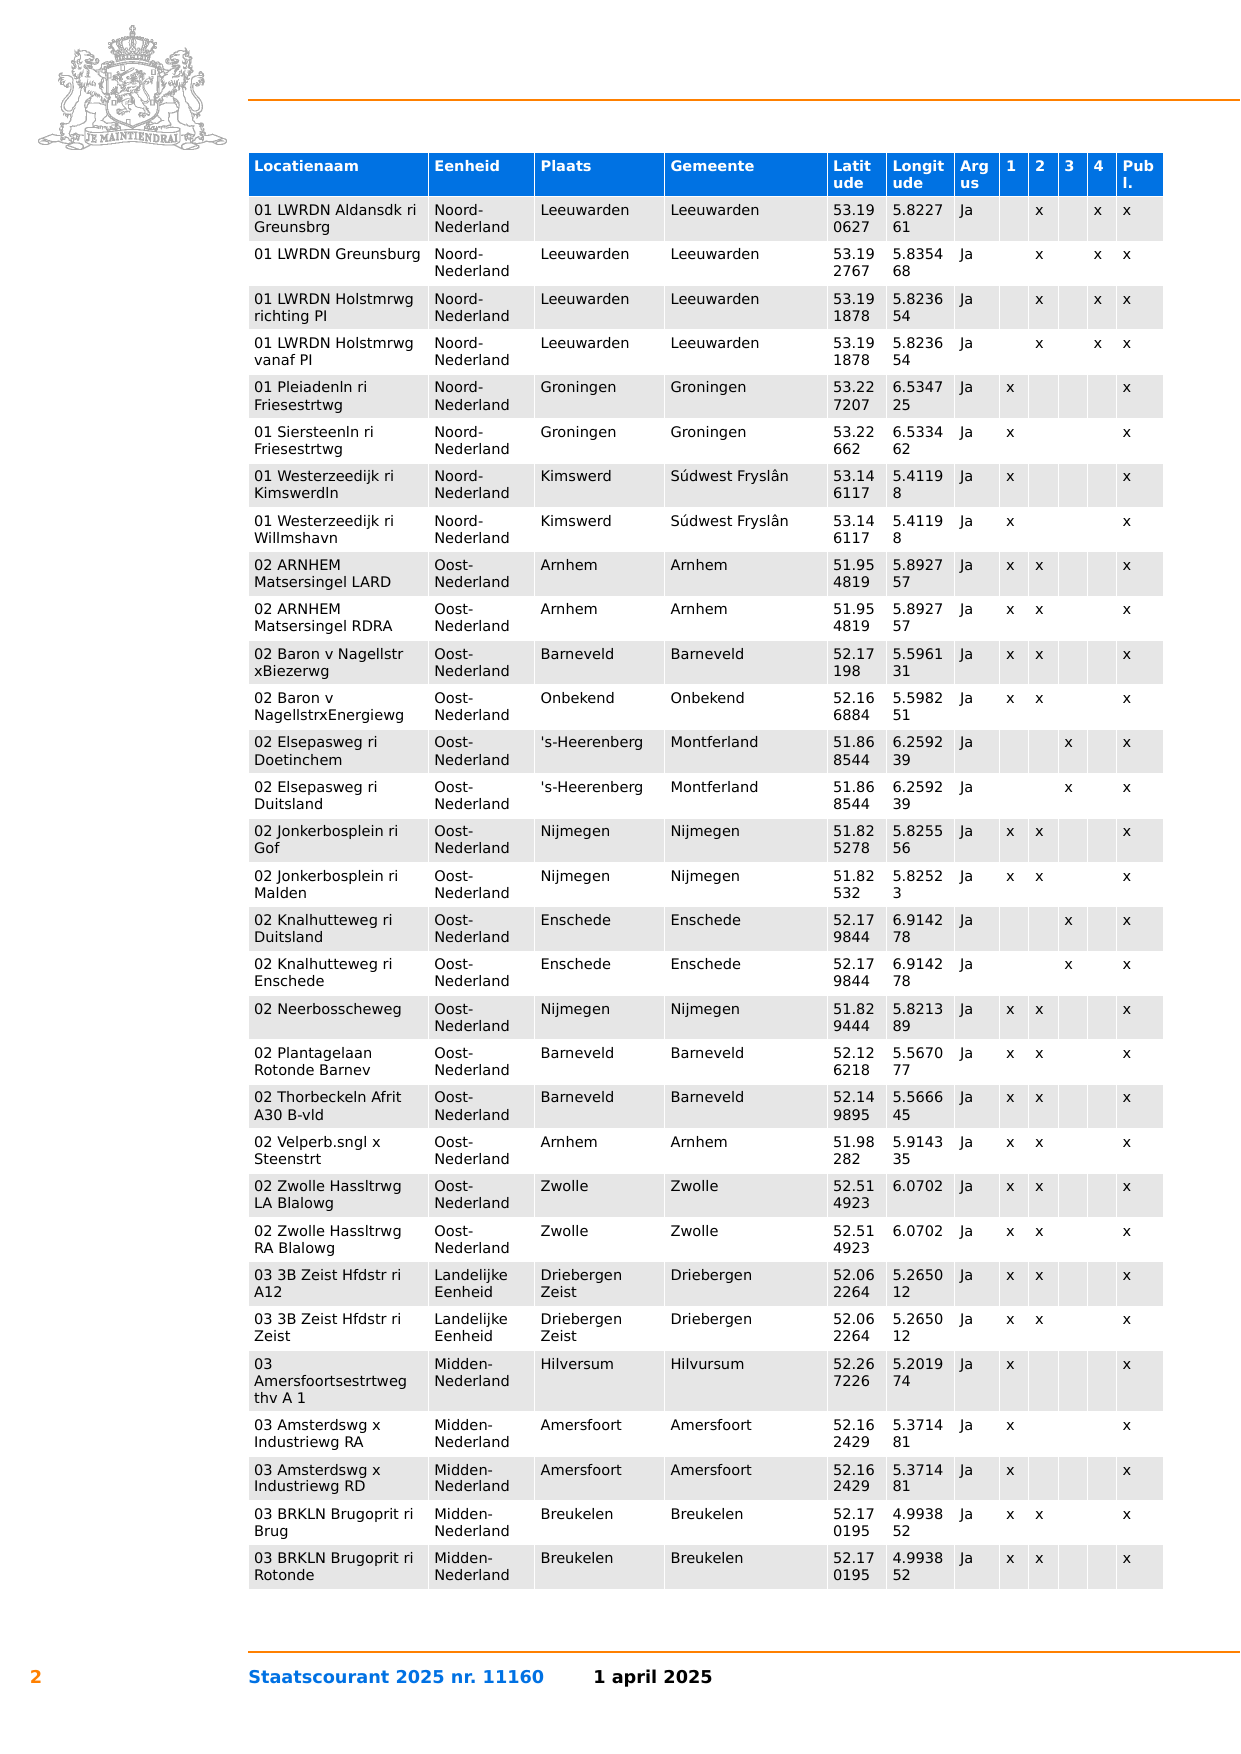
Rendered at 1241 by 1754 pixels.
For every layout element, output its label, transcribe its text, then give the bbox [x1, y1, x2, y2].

table_cell x [1029, 641, 1058, 684]
table_cell Oost-Nederland [429, 597, 534, 640]
table_cell Breukelen [665, 1545, 827, 1589]
table_cell 52.179844 [828, 952, 886, 995]
table_cell Ja [955, 1262, 999, 1306]
table_cell x [1000, 641, 1028, 684]
table_cell x [1059, 952, 1087, 995]
table_cell [1059, 1262, 1087, 1306]
table_cell 6.0702 [887, 1218, 954, 1261]
table_cell 01 LWRDN Holstmrwg richting PI [249, 286, 428, 329]
table_cell Amersfoort [535, 1457, 664, 1500]
table_cell Arnhem [535, 552, 664, 596]
table_cell x [1029, 1085, 1058, 1128]
table_cell x [1117, 1307, 1163, 1350]
table_cell Ja [955, 1545, 999, 1589]
table_cell Oost-Nederland [429, 952, 534, 995]
table_cell x [1029, 1218, 1058, 1261]
table_cell Súdwest Fryslân [665, 464, 827, 507]
table_cell [1088, 552, 1116, 596]
table_cell Oost-Nederland [429, 863, 534, 906]
table_cell [1088, 730, 1116, 773]
table_cell Oost-Nederland [429, 1174, 534, 1217]
table_cell [1088, 819, 1116, 862]
table_cell Ja [955, 1457, 999, 1500]
table_cell 5.371481 [887, 1457, 954, 1500]
table_cell [1000, 774, 1028, 817]
table_cell 52.149895 [828, 1085, 886, 1128]
table_cell Ja [955, 597, 999, 640]
table_cell [1059, 597, 1087, 640]
table_cell Oost-Nederland [429, 552, 534, 596]
table_cell 51.825278 [828, 819, 886, 862]
table_cell Enschede [665, 952, 827, 995]
table_cell 52.062264 [828, 1307, 886, 1350]
table_cell x [1117, 1174, 1163, 1217]
table_cell Montferland [665, 774, 827, 817]
table_cell x [1029, 1501, 1058, 1544]
table_cell [1059, 1218, 1087, 1261]
table_cell 5.823654 [887, 330, 954, 374]
table_cell 6.534725 [887, 375, 954, 418]
table_cell [1059, 552, 1087, 596]
table_cell Kimswerd [535, 508, 664, 551]
table_cell Oost-Nederland [429, 685, 534, 729]
table_cell Ja [955, 242, 999, 285]
table_cell Leeuwarden [665, 286, 827, 329]
table_cell [1059, 508, 1087, 551]
table_cell x [1117, 907, 1163, 951]
table_cell 5.41198 [887, 464, 954, 507]
table_cell x [1000, 1218, 1028, 1261]
table_cell x [1000, 1307, 1028, 1350]
table_cell x [1000, 597, 1028, 640]
table_cell Ja [955, 286, 999, 329]
table_cell Ja [955, 1174, 999, 1217]
table_cell Landelijke Eenheid [429, 1262, 534, 1306]
table_cell Zwolle [535, 1218, 664, 1261]
table_cell [1088, 996, 1116, 1039]
table_cell x [1000, 1129, 1028, 1172]
table_cell [1088, 419, 1116, 462]
table_cell Ja [955, 641, 999, 684]
table_cell x [1000, 863, 1028, 906]
table_cell [1000, 330, 1028, 374]
table_cell Enschede [535, 907, 664, 951]
table_cell Noord-Nederland [429, 464, 534, 507]
table_cell Leeuwarden [665, 330, 827, 374]
table_cell 53.192767 [828, 242, 886, 285]
table_cell x [1117, 1351, 1163, 1411]
table_cell [1029, 1412, 1058, 1456]
table_cell x [1000, 1040, 1028, 1084]
table_cell Groningen [535, 375, 664, 418]
table_cell [1088, 1040, 1116, 1084]
table_cell 5.598251 [887, 685, 954, 729]
table_cell 's-Heerenberg [535, 730, 664, 773]
table_cell [1029, 508, 1058, 551]
table_cell Oost-Nederland [429, 996, 534, 1039]
table_cell [1000, 286, 1028, 329]
table_cell x [1059, 774, 1087, 817]
table_cell x [1117, 1412, 1163, 1456]
table_cell x [1117, 1218, 1163, 1261]
table_cell [1088, 1351, 1116, 1411]
table_cell x [1088, 242, 1116, 285]
table_cell x [1117, 197, 1163, 241]
table_cell [1000, 730, 1028, 773]
table_cell [1088, 597, 1116, 640]
table_cell [1029, 464, 1058, 507]
table_cell x [1117, 819, 1163, 862]
table_cell x [1117, 419, 1163, 462]
table_cell 53.227207 [828, 375, 886, 418]
table_cell Ja [955, 552, 999, 596]
table_cell Noord-Nederland [429, 508, 534, 551]
table_cell Ja [955, 1129, 999, 1172]
table_cell [1059, 197, 1087, 241]
table_cell [1059, 1545, 1087, 1589]
table_cell [1088, 774, 1116, 817]
table_cell 02 ARNHEM Matsersingel RDRA [249, 597, 428, 640]
table_cell x [1088, 197, 1116, 241]
table_cell 5.596131 [887, 641, 954, 684]
table_cell 53.146117 [828, 508, 886, 551]
table_cell Oost-Nederland [429, 1218, 534, 1261]
table_cell 51.829444 [828, 996, 886, 1039]
table_cell [1088, 1412, 1116, 1456]
table_cell [1059, 641, 1087, 684]
table_cell 52.179844 [828, 907, 886, 951]
table_cell Barneveld [665, 641, 827, 684]
table_cell 51.954819 [828, 552, 886, 596]
table_cell 52.062264 [828, 1262, 886, 1306]
table_cell Arnhem [535, 597, 664, 640]
table_cell Midden-Nederland [429, 1501, 534, 1544]
picture [38, 25, 227, 150]
table_cell Landelijke Eenheid [429, 1307, 534, 1350]
table_header Longitude [887, 153, 954, 196]
table_cell 52.267226 [828, 1351, 886, 1411]
table_cell [1059, 1129, 1087, 1172]
table_cell Leeuwarden [535, 197, 664, 241]
table_cell Arnhem [665, 597, 827, 640]
table_cell 03 3B Zeist Hfdstr ri Zeist [249, 1307, 428, 1350]
table_cell Leeuwarden [665, 242, 827, 285]
table_cell Groningen [665, 419, 827, 462]
table_cell x [1029, 552, 1058, 596]
table_cell 5.567077 [887, 1040, 954, 1084]
table_cell Midden-Nederland [429, 1457, 534, 1500]
table_cell 03 Amsterdswg x Industriewg RA [249, 1412, 428, 1456]
table_cell 5.201974 [887, 1351, 954, 1411]
table_cell 01 LWRDN Holstmrwg vanaf PI [249, 330, 428, 374]
table_cell 51.868544 [828, 774, 886, 817]
table_cell x [1117, 1262, 1163, 1306]
table_cell 01 LWRDN Aldansdk ri Greunsbrg [249, 197, 428, 241]
table_cell x [1117, 464, 1163, 507]
table_cell 5.371481 [887, 1412, 954, 1456]
table_cell Arnhem [665, 1129, 827, 1172]
table_cell Oost-Nederland [429, 1085, 534, 1128]
table_cell 02 Elsepasweg ri Duitsland [249, 774, 428, 817]
table_cell 6.259239 [887, 774, 954, 817]
table_cell [1088, 375, 1116, 418]
table_cell [1000, 242, 1028, 285]
table_cell [1029, 907, 1058, 951]
table_cell Zwolle [665, 1174, 827, 1217]
table_cell Oost-Nederland [429, 641, 534, 684]
table_cell x [1059, 907, 1087, 951]
table_cell [1088, 685, 1116, 729]
table_cell 5.41198 [887, 508, 954, 551]
table_cell 5.82523 [887, 863, 954, 906]
table_cell 02 Jonkerbosplein ri Malden [249, 863, 428, 906]
table_cell 52.17198 [828, 641, 886, 684]
table_cell 53.22662 [828, 419, 886, 462]
table_cell x [1029, 242, 1058, 285]
table_cell x [1117, 641, 1163, 684]
table_cell [1088, 508, 1116, 551]
table_cell x [1000, 1545, 1028, 1589]
table_cell Midden-Nederland [429, 1412, 534, 1456]
table_cell Noord-Nederland [429, 286, 534, 329]
table_cell 5.914335 [887, 1129, 954, 1172]
table_cell x [1029, 597, 1058, 640]
table_cell Breukelen [535, 1545, 664, 1589]
table_cell 02 ARNHEM Matsersingel LARD [249, 552, 428, 596]
table_cell 5.265012 [887, 1262, 954, 1306]
table_header 3 [1059, 153, 1087, 196]
table_cell x [1117, 1129, 1163, 1172]
table_cell 02 Zwolle Hassltrwg LA Blalowg [249, 1174, 428, 1217]
table_cell Oost-Nederland [429, 730, 534, 773]
table_cell 01 Siersteenln ri Friesestrtwg [249, 419, 428, 462]
table_cell Barneveld [665, 1040, 827, 1084]
table_cell 4.993852 [887, 1501, 954, 1544]
table_cell Leeuwarden [665, 197, 827, 241]
table_cell 6.914278 [887, 952, 954, 995]
table_cell 52.166884 [828, 685, 886, 729]
table_cell [1029, 1351, 1058, 1411]
table_cell x [1000, 508, 1028, 551]
table_cell Driebergen Zeist [535, 1262, 664, 1306]
table_cell Leeuwarden [535, 330, 664, 374]
table_cell x [1000, 1174, 1028, 1217]
table_cell [1029, 952, 1058, 995]
table_cell [1000, 907, 1028, 951]
table_cell 01 Westerzeedijk ri Kimswerdln [249, 464, 428, 507]
table_cell Ja [955, 375, 999, 418]
table_cell x [1117, 242, 1163, 285]
table_cell [1088, 863, 1116, 906]
table_cell Breukelen [665, 1501, 827, 1544]
table_cell x [1117, 730, 1163, 773]
table_cell Ja [955, 774, 999, 817]
table_cell Ja [955, 464, 999, 507]
table_cell [1088, 1129, 1116, 1172]
table_cell [1059, 1085, 1087, 1128]
table_cell Leeuwarden [535, 286, 664, 329]
table_cell x [1029, 685, 1058, 729]
table_cell Ja [955, 863, 999, 906]
table_cell 51.82532 [828, 863, 886, 906]
table_cell Ja [955, 1501, 999, 1544]
table_cell Nijmegen [535, 996, 664, 1039]
table_cell Onbekend [665, 685, 827, 729]
table_cell [1088, 952, 1116, 995]
table_cell [1088, 1262, 1116, 1306]
table_cell [1088, 1174, 1116, 1217]
table_cell Arnhem [535, 1129, 664, 1172]
table_cell Barneveld [665, 1085, 827, 1128]
table_cell Ja [955, 197, 999, 241]
table_cell [1059, 1040, 1087, 1084]
table_cell 02 Velperb.sngl x Steenstrt [249, 1129, 428, 1172]
table_cell 01 Westerzeedijk ri Willmshavn [249, 508, 428, 551]
table_cell 51.98282 [828, 1129, 886, 1172]
table_header 4 [1088, 153, 1116, 196]
table_cell 03 3B Zeist Hfdstr ri A12 [249, 1262, 428, 1306]
table_cell x [1117, 1457, 1163, 1500]
table_cell x [1117, 597, 1163, 640]
table_cell [1088, 641, 1116, 684]
table_cell x [1117, 1085, 1163, 1128]
table_cell x [1029, 1129, 1058, 1172]
table_cell Nijmegen [665, 996, 827, 1039]
table_cell x [1029, 1545, 1058, 1589]
table_cell x [1117, 508, 1163, 551]
table_cell x [1117, 552, 1163, 596]
table_cell x [1029, 197, 1058, 241]
table_cell x [1000, 1351, 1028, 1411]
table_cell Barneveld [535, 641, 664, 684]
table_cell [1059, 1174, 1087, 1217]
table_cell [1059, 330, 1087, 374]
table_cell Ja [955, 819, 999, 862]
table_cell x [1029, 819, 1058, 862]
table_cell 5.835468 [887, 242, 954, 285]
table_cell [1088, 1218, 1116, 1261]
table_cell [1029, 419, 1058, 462]
table_cell Nijmegen [535, 863, 664, 906]
table_cell Ja [955, 1412, 999, 1456]
table_cell 's-Heerenberg [535, 774, 664, 817]
table_cell x [1000, 1085, 1028, 1128]
table_cell 52.514923 [828, 1174, 886, 1217]
table_cell x [1117, 1501, 1163, 1544]
table_cell Groningen [535, 419, 664, 462]
table_header Plaats [535, 153, 664, 196]
table_cell Arnhem [665, 552, 827, 596]
table_cell 6.259239 [887, 730, 954, 773]
table_cell Driebergen [665, 1307, 827, 1350]
table_cell 6.533462 [887, 419, 954, 462]
table_cell 02 Baron v NagellstrxEnergiewg [249, 685, 428, 729]
table_cell [1059, 286, 1087, 329]
table_cell 02 Knalhutteweg ri Duitsland [249, 907, 428, 951]
table_cell Hilversum [535, 1351, 664, 1411]
table_cell x [1117, 996, 1163, 1039]
table_cell 53.190627 [828, 197, 886, 241]
table_cell 53.146117 [828, 464, 886, 507]
table_cell x [1000, 819, 1028, 862]
table_cell [1059, 1412, 1087, 1456]
table_cell Kimswerd [535, 464, 664, 507]
table_cell 02 Elsepasweg ri Doetinchem [249, 730, 428, 773]
table_cell Oost-Nederland [429, 1040, 534, 1084]
table_cell [1059, 863, 1087, 906]
table_header 2 [1029, 153, 1058, 196]
table_cell Ja [955, 996, 999, 1039]
table_cell x [1000, 419, 1028, 462]
table_cell x [1029, 863, 1058, 906]
table_cell [1000, 952, 1028, 995]
table_cell x [1029, 286, 1058, 329]
table_cell 5.566645 [887, 1085, 954, 1128]
table_cell 5.821389 [887, 996, 954, 1039]
table_cell x [1117, 1040, 1163, 1084]
table_cell Noord-Nederland [429, 419, 534, 462]
table_cell [1000, 197, 1028, 241]
table_cell Ja [955, 1351, 999, 1411]
table_cell Ja [955, 1307, 999, 1350]
table_cell 02 Jonkerbosplein ri Gof [249, 819, 428, 862]
table_cell Ja [955, 1085, 999, 1128]
table_cell Driebergen Zeist [535, 1307, 664, 1350]
table_cell x [1000, 1262, 1028, 1306]
table_cell Oost-Nederland [429, 1129, 534, 1172]
table_cell Leeuwarden [535, 242, 664, 285]
table_cell [1088, 1085, 1116, 1128]
table_cell [1029, 774, 1058, 817]
table_cell Amersfoort [665, 1457, 827, 1500]
table_cell Ja [955, 1040, 999, 1084]
table_cell [1088, 1501, 1116, 1544]
table_cell x [1117, 952, 1163, 995]
table_cell [1088, 464, 1116, 507]
table_cell 02 Baron v Nagellstr xBiezerwg [249, 641, 428, 684]
table_cell 01 LWRDN Greunsburg [249, 242, 428, 285]
table_cell x [1029, 1262, 1058, 1306]
table_cell x [1088, 286, 1116, 329]
table_cell [1059, 996, 1087, 1039]
table_cell x [1117, 774, 1163, 817]
table_cell [1059, 685, 1087, 729]
table_cell Oost-Nederland [429, 774, 534, 817]
table_cell 5.823654 [887, 286, 954, 329]
table_cell 02 Thorbeckeln Afrit A30 B-vld [249, 1085, 428, 1128]
table_cell 53.191878 [828, 286, 886, 329]
table_cell 03 Amsterdswg x Industriewg RD [249, 1457, 428, 1500]
table_cell Ja [955, 907, 999, 951]
table_header Argus [955, 153, 999, 196]
table_cell x [1000, 464, 1028, 507]
table_cell 02 Neerbosscheweg [249, 996, 428, 1039]
table_cell [1059, 242, 1087, 285]
table_cell 6.0702 [887, 1174, 954, 1217]
table_cell [1088, 1457, 1116, 1500]
table_cell Ja [955, 952, 999, 995]
table_cell [1059, 375, 1087, 418]
table_cell Nijmegen [665, 819, 827, 862]
table_cell [1029, 730, 1058, 773]
table_cell [1059, 1351, 1087, 1411]
table_cell 52.170195 [828, 1545, 886, 1589]
table_cell 52.126218 [828, 1040, 886, 1084]
table_cell Ja [955, 330, 999, 374]
table_cell Onbekend [535, 685, 664, 729]
table_cell x [1117, 375, 1163, 418]
table_cell 5.265012 [887, 1307, 954, 1350]
table_cell [1059, 1457, 1087, 1500]
table_cell 51.868544 [828, 730, 886, 773]
table_cell x [1117, 1545, 1163, 1589]
table_cell 5.892757 [887, 552, 954, 596]
table_cell Noord-Nederland [429, 242, 534, 285]
table_cell x [1088, 330, 1116, 374]
table_cell Enschede [535, 952, 664, 995]
table_cell 01 Pleiadenln ri Friesestrtwg [249, 375, 428, 418]
table_cell [1088, 907, 1116, 951]
table_cell 02 Plantagelaan Rotonde Barnev [249, 1040, 428, 1084]
table_cell 6.914278 [887, 907, 954, 951]
table_cell Zwolle [535, 1174, 664, 1217]
table_cell Ja [955, 419, 999, 462]
table_cell Driebergen [665, 1262, 827, 1306]
table_cell Nijmegen [535, 819, 664, 862]
table_cell x [1029, 1307, 1058, 1350]
table_cell Midden-Nederland [429, 1351, 534, 1411]
table_cell [1088, 1545, 1116, 1589]
table_cell [1059, 464, 1087, 507]
table_cell Noord-Nederland [429, 330, 534, 374]
table_cell Amersfoort [665, 1412, 827, 1456]
table_header Locatienaam [249, 153, 428, 196]
table_cell [1029, 375, 1058, 418]
table_cell x [1000, 1457, 1028, 1500]
table_cell Ja [955, 730, 999, 773]
table_cell 52.162429 [828, 1412, 886, 1456]
table_cell Groningen [665, 375, 827, 418]
table_cell x [1117, 286, 1163, 329]
table_cell x [1029, 1174, 1058, 1217]
table_header 1 [1000, 153, 1028, 196]
table_cell [1029, 1457, 1058, 1500]
table_cell x [1000, 996, 1028, 1039]
table_cell x [1059, 730, 1087, 773]
table_cell [1088, 1307, 1116, 1350]
table_cell 51.954819 [828, 597, 886, 640]
table_cell 53.191878 [828, 330, 886, 374]
table_cell 4.993852 [887, 1545, 954, 1589]
table_cell Noord-Nederland [429, 375, 534, 418]
table_cell x [1029, 330, 1058, 374]
table_cell Amersfoort [535, 1412, 664, 1456]
table_cell x [1117, 330, 1163, 374]
table_cell x [1029, 1040, 1058, 1084]
table_cell x [1117, 863, 1163, 906]
table_cell x [1000, 1412, 1028, 1456]
table_cell x [1000, 685, 1028, 729]
table_cell [1059, 1307, 1087, 1350]
table_cell Oost-Nederland [429, 819, 534, 862]
table_cell 52.162429 [828, 1457, 886, 1500]
table_cell x [1029, 996, 1058, 1039]
table_cell Nijmegen [665, 863, 827, 906]
table_cell Midden-Nederland [429, 1545, 534, 1589]
table_cell 5.825556 [887, 819, 954, 862]
table_cell Oost-Nederland [429, 907, 534, 951]
table_cell x [1000, 375, 1028, 418]
table_cell 52.170195 [828, 1501, 886, 1544]
table_header Gemeente [665, 153, 827, 196]
table_cell [1059, 819, 1087, 862]
table_cell x [1117, 685, 1163, 729]
table_cell 03 BRKLN Brugoprit ri Brug [249, 1501, 428, 1544]
table_cell Barneveld [535, 1040, 664, 1084]
table_cell Breukelen [535, 1501, 664, 1544]
table_cell 5.892757 [887, 597, 954, 640]
table_cell Montferland [665, 730, 827, 773]
table_cell [1059, 419, 1087, 462]
table_cell Ja [955, 685, 999, 729]
table_cell [1059, 1501, 1087, 1544]
table_cell Zwolle [665, 1218, 827, 1261]
table_cell Hilvursum [665, 1351, 827, 1411]
table_cell x [1000, 1501, 1028, 1544]
table_cell Súdwest Fryslân [665, 508, 827, 551]
table_cell Noord-Nederland [429, 197, 534, 241]
table_header Publ. [1117, 153, 1163, 196]
table_cell 02 Zwolle Hassltrwg RA Blalowg [249, 1218, 428, 1261]
table_header Latitude [828, 153, 886, 196]
table_header Eenheid [429, 153, 534, 196]
table_cell Ja [955, 1218, 999, 1261]
table_cell Barneveld [535, 1085, 664, 1128]
table_cell 52.514923 [828, 1218, 886, 1261]
table_cell x [1000, 552, 1028, 596]
table_cell 02 Knalhutteweg ri Enschede [249, 952, 428, 995]
table_cell Enschede [665, 907, 827, 951]
table_cell Ja [955, 508, 999, 551]
table_cell 5.822761 [887, 197, 954, 241]
table_cell 03 Amersfoortsestrtweg thv A 1 [249, 1351, 428, 1411]
table_cell 03 BRKLN Brugoprit ri Rotonde [249, 1545, 428, 1589]
